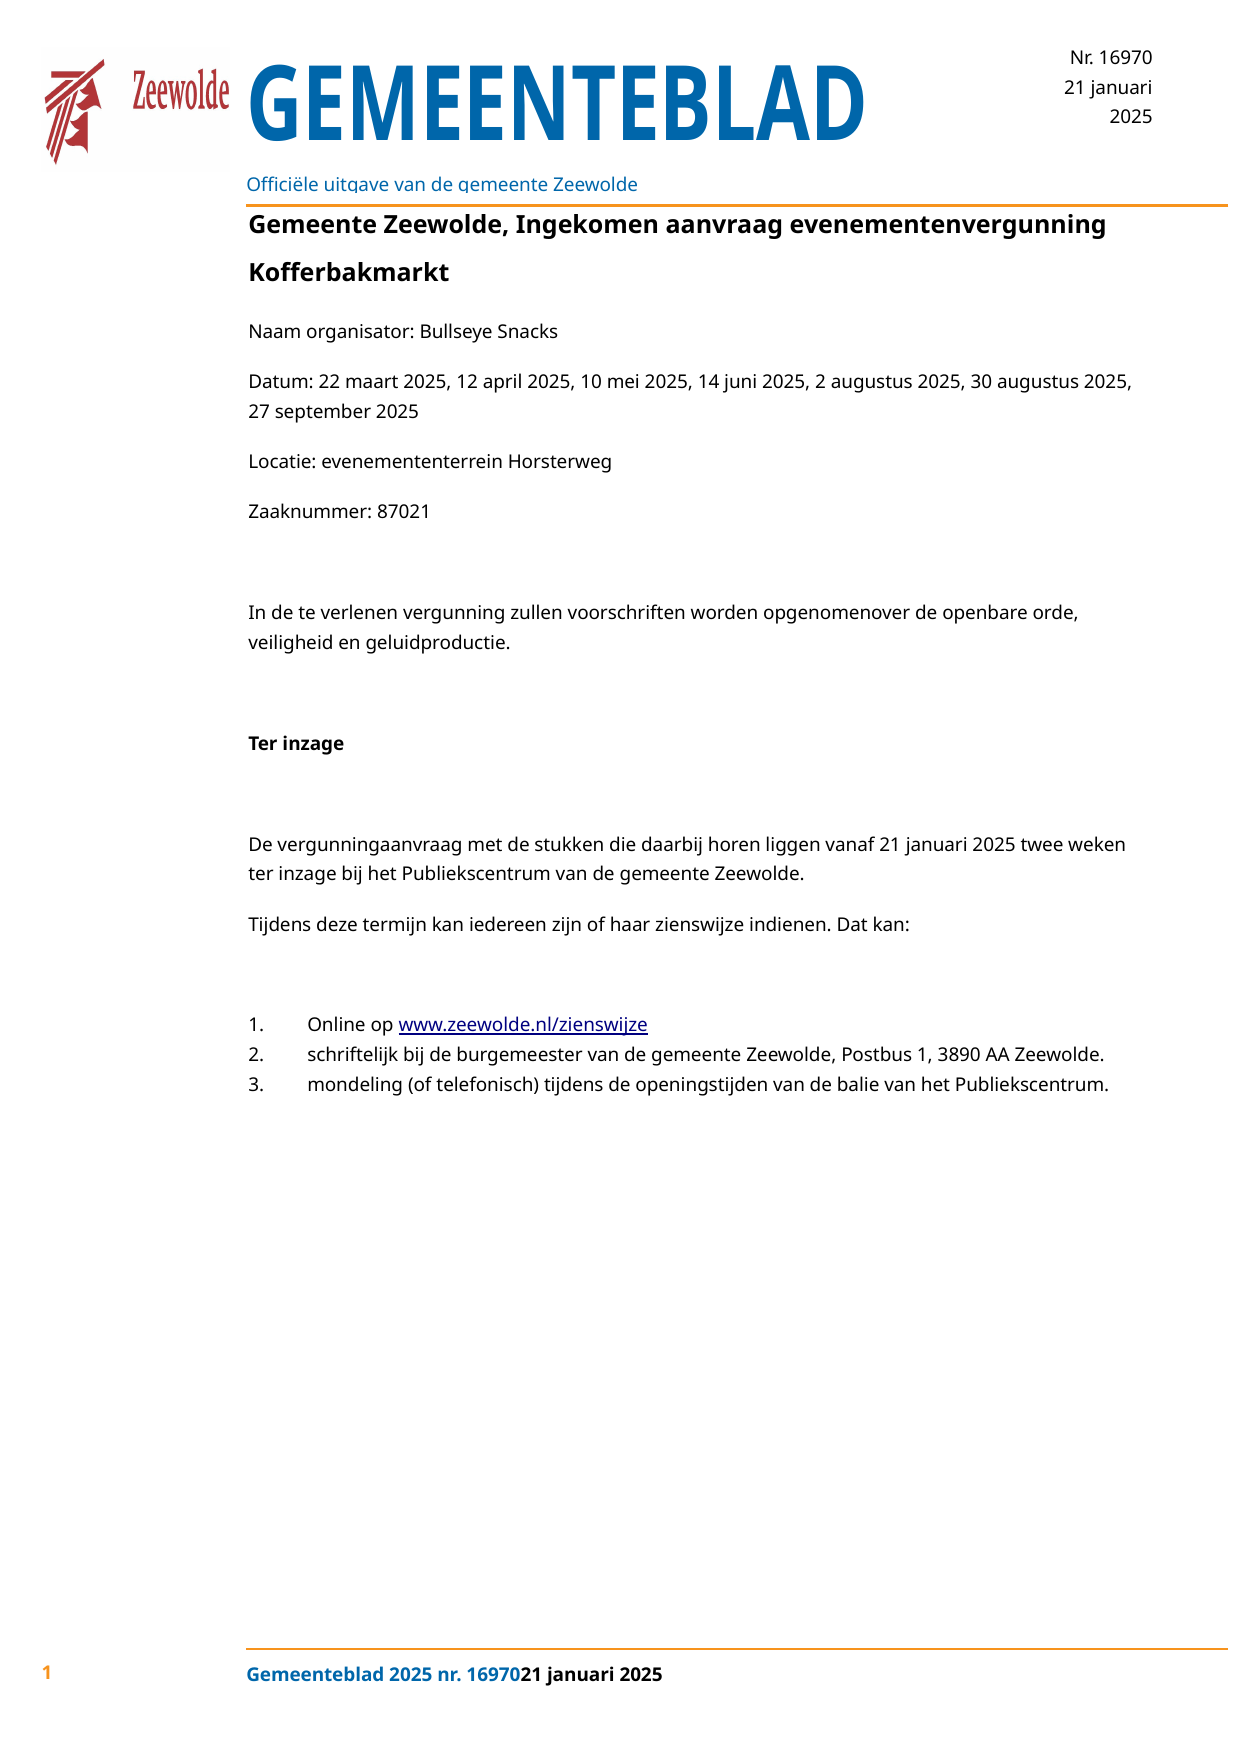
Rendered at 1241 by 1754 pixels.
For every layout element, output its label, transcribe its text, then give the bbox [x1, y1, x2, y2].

text Zaaknummer: 87021 [248, 499, 1152, 524]
text Datum: 22 maart 2025, 12 april 2025, 10 mei 2025, 14 juni 2025, 2 augustus 2025, 30 augustus 2025, 27 september 2025 [248, 368, 1152, 424]
text Tijdens deze termijn kan iedereen zijn of haar zienswijze indienen. Dat kan: [248, 911, 1152, 937]
picture [41, 47, 231, 172]
text Gemeente Zeewolde, Ingekomen aanvraag evenementenvergunning Kofferbakmarkt [248, 207, 1152, 288]
list Online op www.zeewolde.nl/zienswijze [248, 1012, 1152, 1037]
text Ter inzage [248, 730, 1152, 756]
list mondeling (of telefonisch) tijdens de openingstijden van de balie van het Publiekscentrum. [248, 1071, 1152, 1097]
text Naam organisator: Bullseye Snacks [248, 318, 1152, 344]
text De vergunningaanvraag met de stukken die daarbij horen liggen vanaf 21 januari 2025 twee weken ter inzage bij het Publiekscentrum van de gemeente Zeewolde. [248, 831, 1152, 886]
list schriftelijk bij de burgemeester van de gemeente Zeewolde, Postbus 1, 3890 AA Zeewolde. [248, 1041, 1152, 1067]
text In de te verlenen vergunning zullen voorschriften worden opgenomenover de openbare orde, veiligheid en geluidproductie. [248, 599, 1152, 655]
text Locatie: evenemententerrein Horsterweg [248, 448, 1152, 474]
